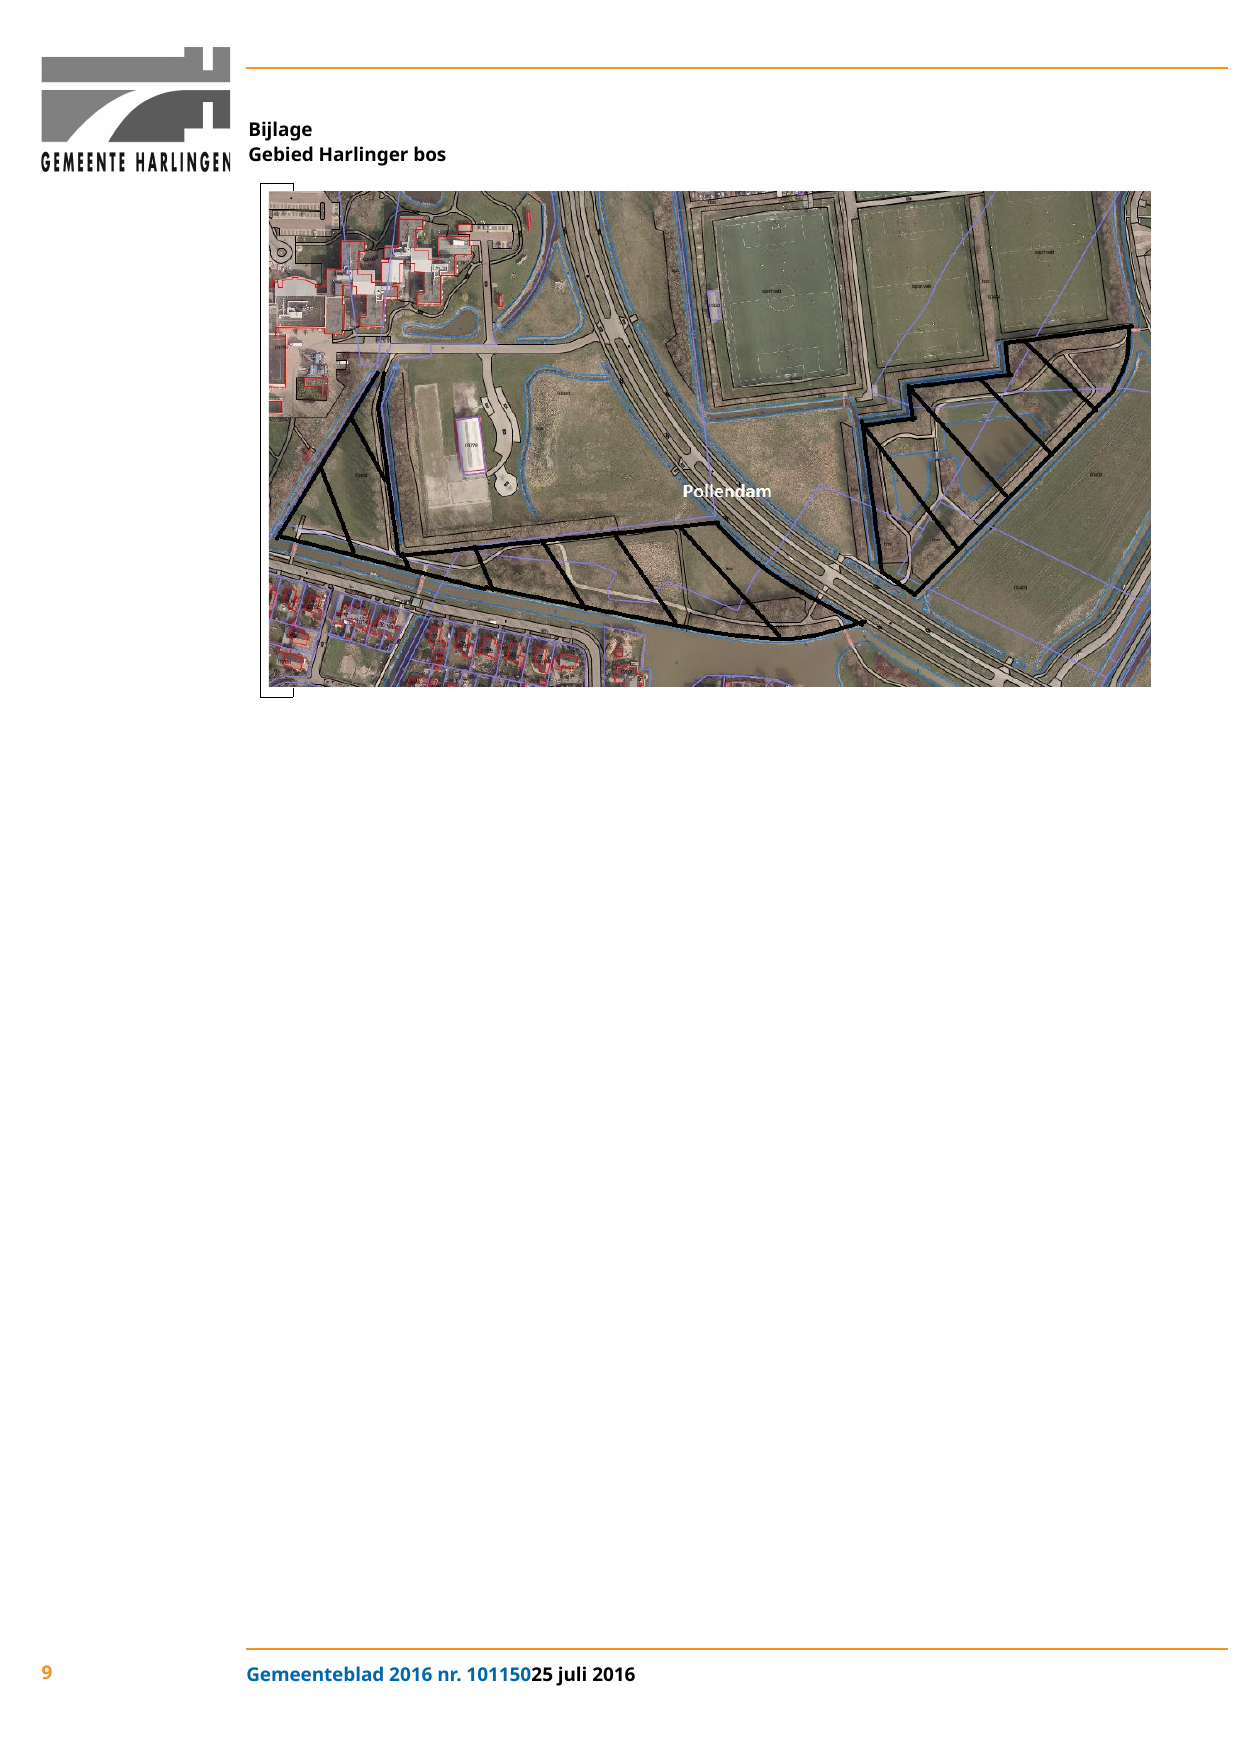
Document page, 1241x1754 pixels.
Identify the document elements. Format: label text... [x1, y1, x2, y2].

text Bijlage [248, 116, 1152, 141]
picture [268, 191, 1155, 688]
text Gebied Harlinger bos [248, 141, 1152, 167]
picture [41, 47, 231, 172]
